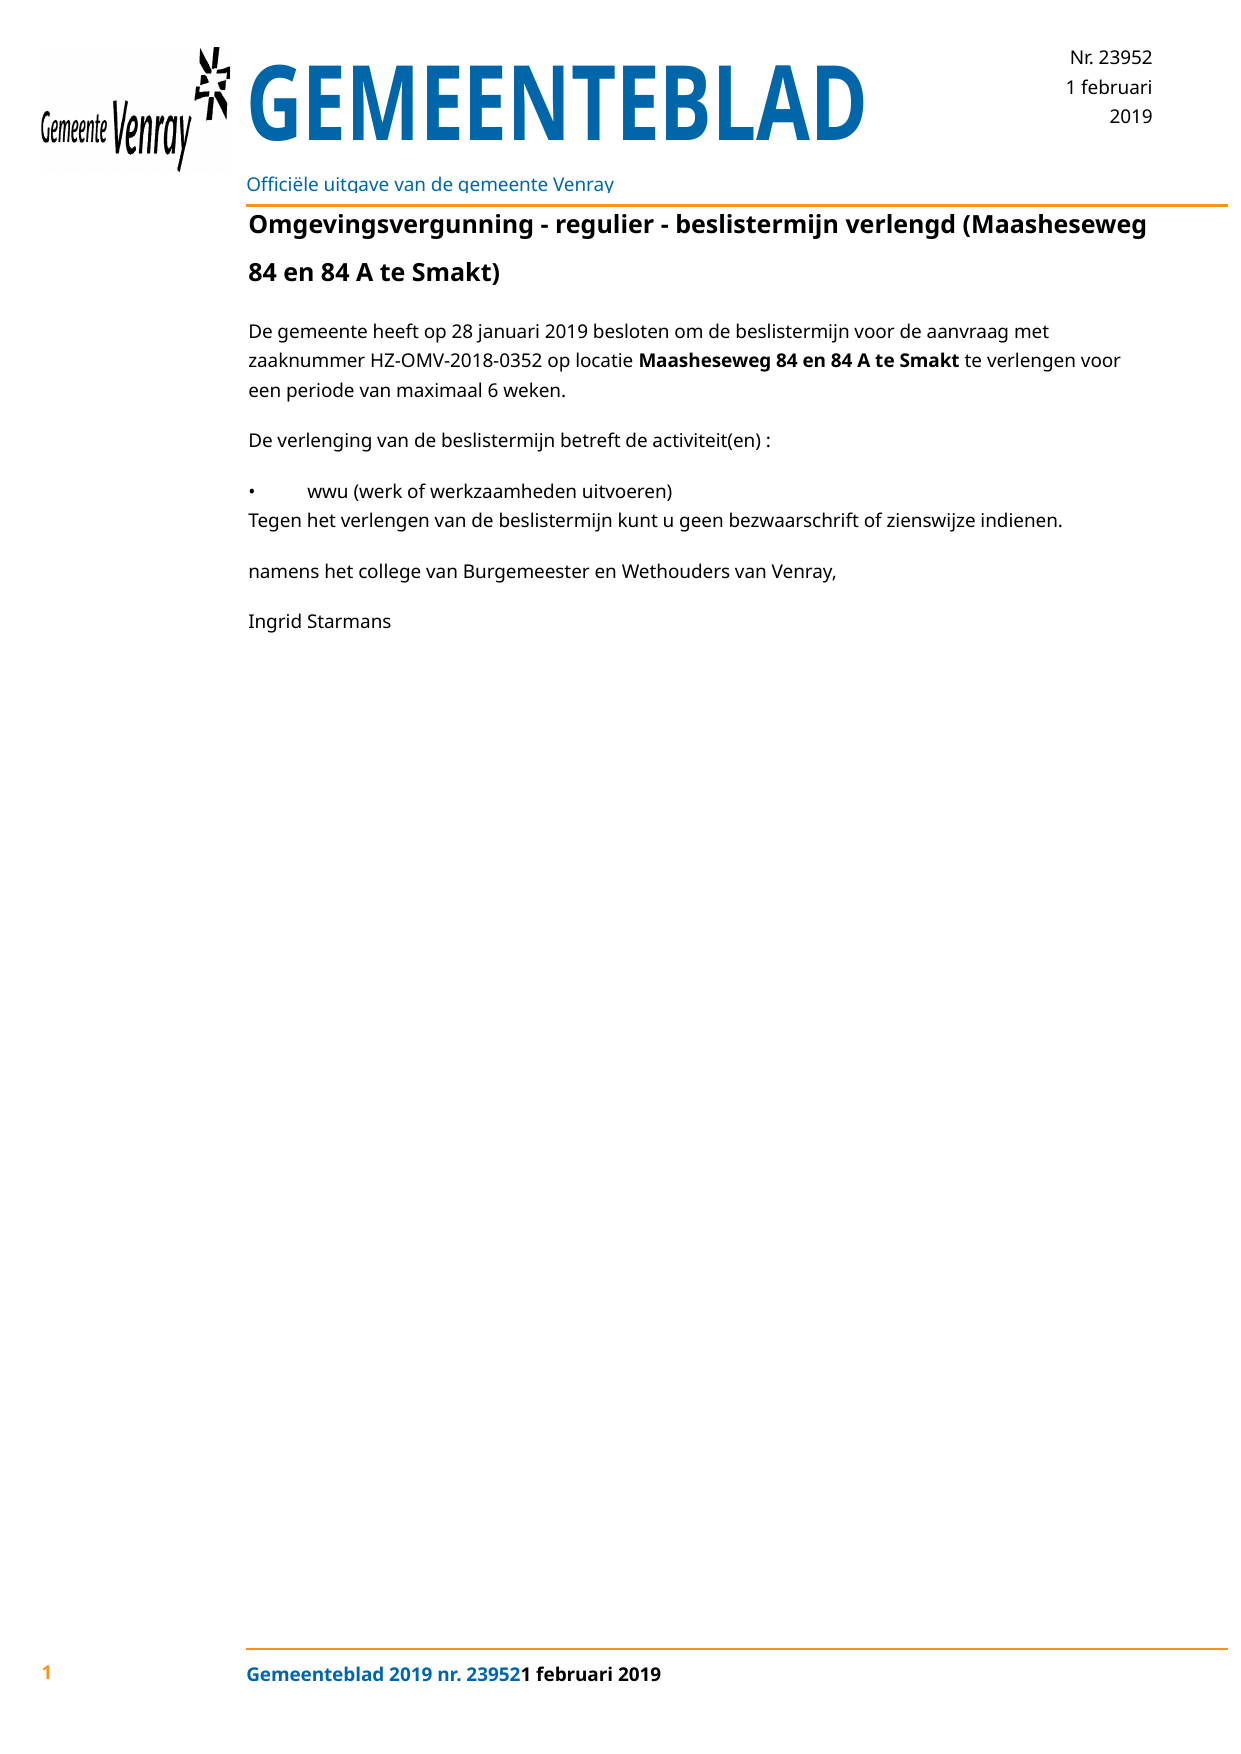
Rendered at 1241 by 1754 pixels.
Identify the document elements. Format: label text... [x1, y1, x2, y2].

list wwu (werk of werkzaamheden uitvoeren) [248, 478, 1152, 504]
text namens het college van Burgemeester en Wethouders van Venray, [248, 558, 1152, 584]
text Omgevingsvergunning - regulier - beslistermijn verlengd (Maasheseweg 84 en 84 A te Smakt) [248, 207, 1152, 288]
text De gemeente heeft op 28 januari 2019 besloten om de beslistermijn voor de aanvraag met zaaknummer HZ-OMV-2018-0352 op locatie Maasheseweg 84 en 84 A te Smakt te verlengen voor een periode van maximaal 6 weken. [248, 318, 1152, 403]
text Ingrid Starmans [248, 608, 1152, 634]
text Tegen het verlengen van de beslistermijn kunt u geen bezwaarschrift of zienswijze indienen. [248, 507, 1152, 533]
picture [41, 47, 231, 172]
text De verlenging van de beslistermijn betreft de activiteit(en) : [248, 427, 1152, 453]
